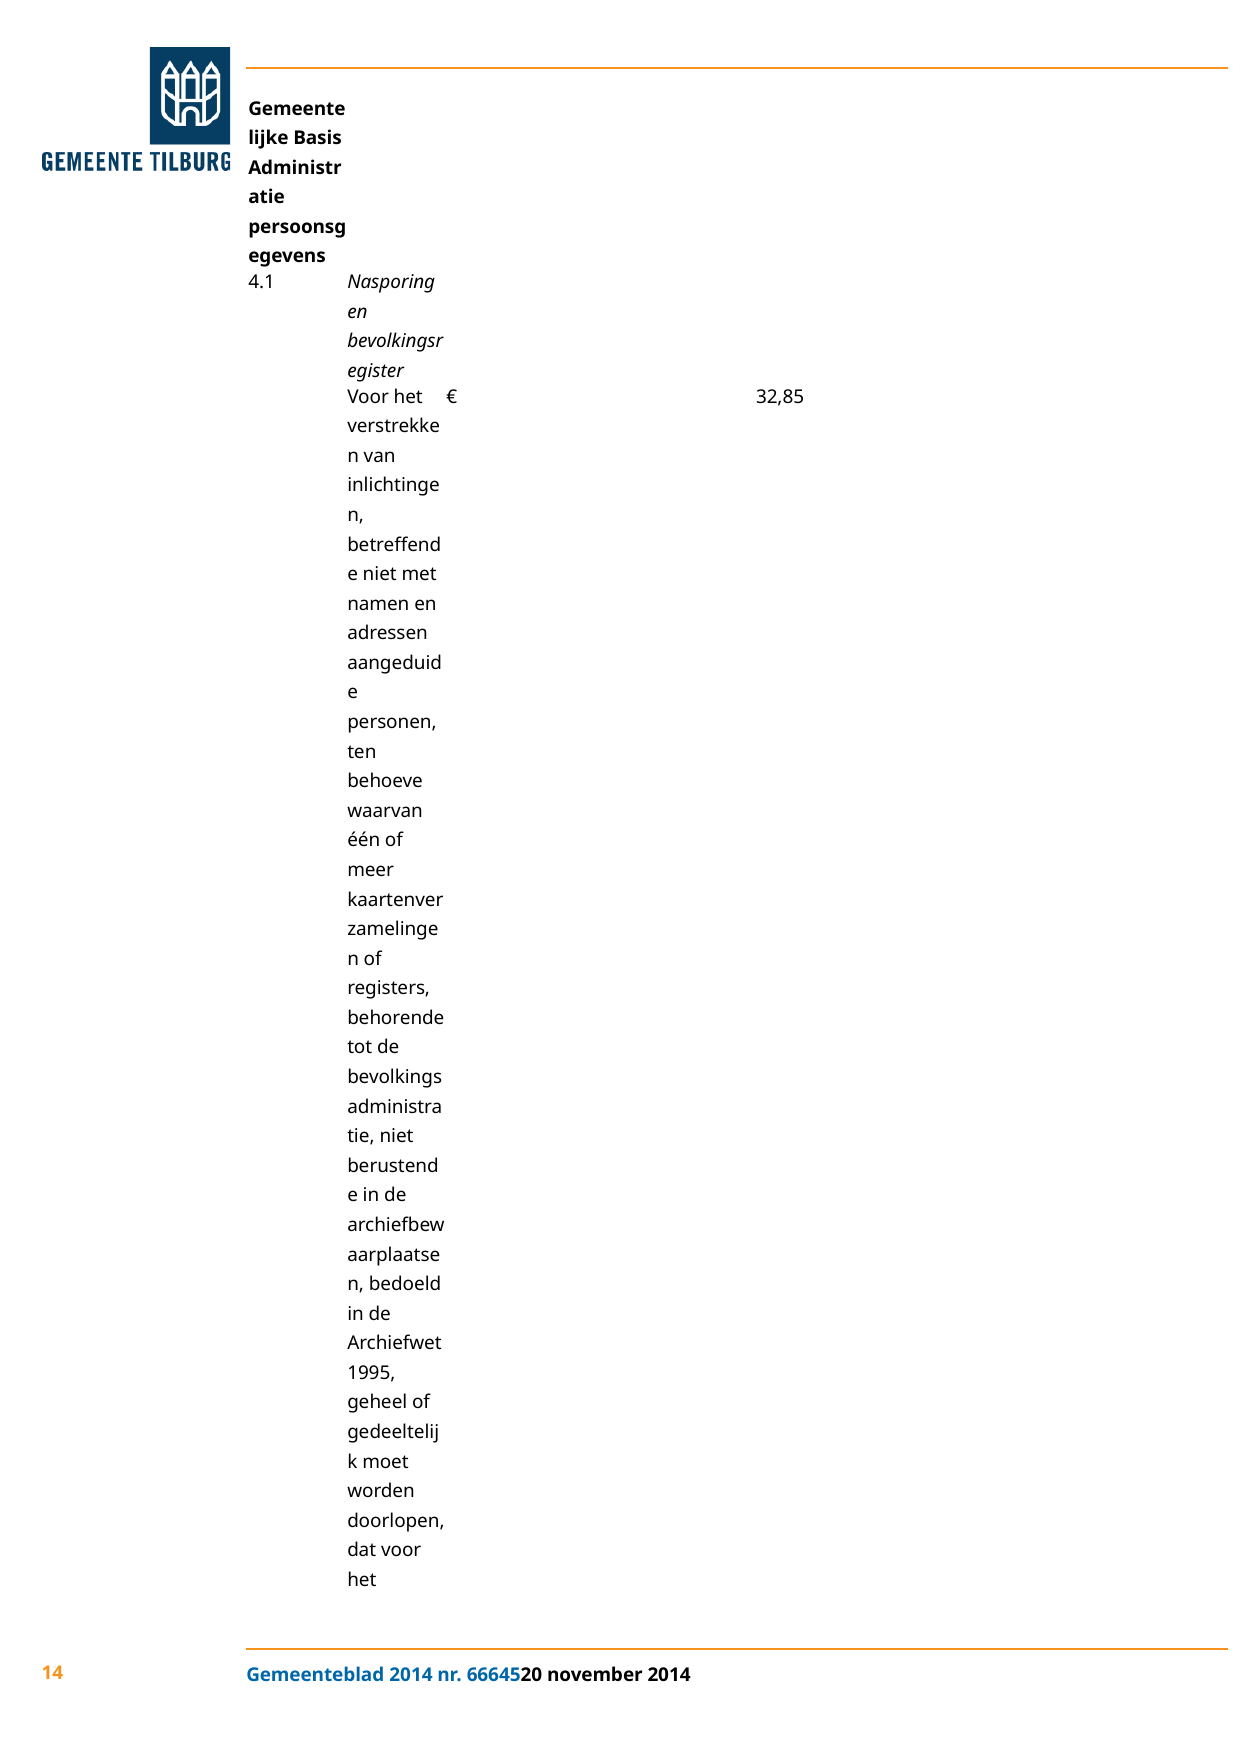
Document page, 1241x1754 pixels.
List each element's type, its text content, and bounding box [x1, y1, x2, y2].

picture [41, 47, 231, 172]
table_cell 4.1 [248, 269, 347, 383]
table_cell Gemeentelijke Basis Administratie persoonsgegevens [248, 95, 347, 268]
table_cell Nasporingen bevolkingsregister [347, 269, 446, 383]
table_cell [446, 269, 756, 383]
table_cell [248, 383, 347, 1592]
table_cell € [446, 383, 756, 1592]
table_cell Voor het verstrekken van inlichtingen, betreffende niet met namen en adressen aangeduide personen, ten behoeve waarvan één of meer kaartenverzamelingen of registers, behorende tot de bevolkingsadministratie, niet berustende in de archiefbewaarplaatsen, bedoeld in de Archiefwet 1995, geheel of gedeeltelijk moet worden doorlopen, dat voor het [347, 383, 446, 1592]
table_cell [756, 269, 855, 383]
table_cell 32,85 [756, 383, 855, 1592]
